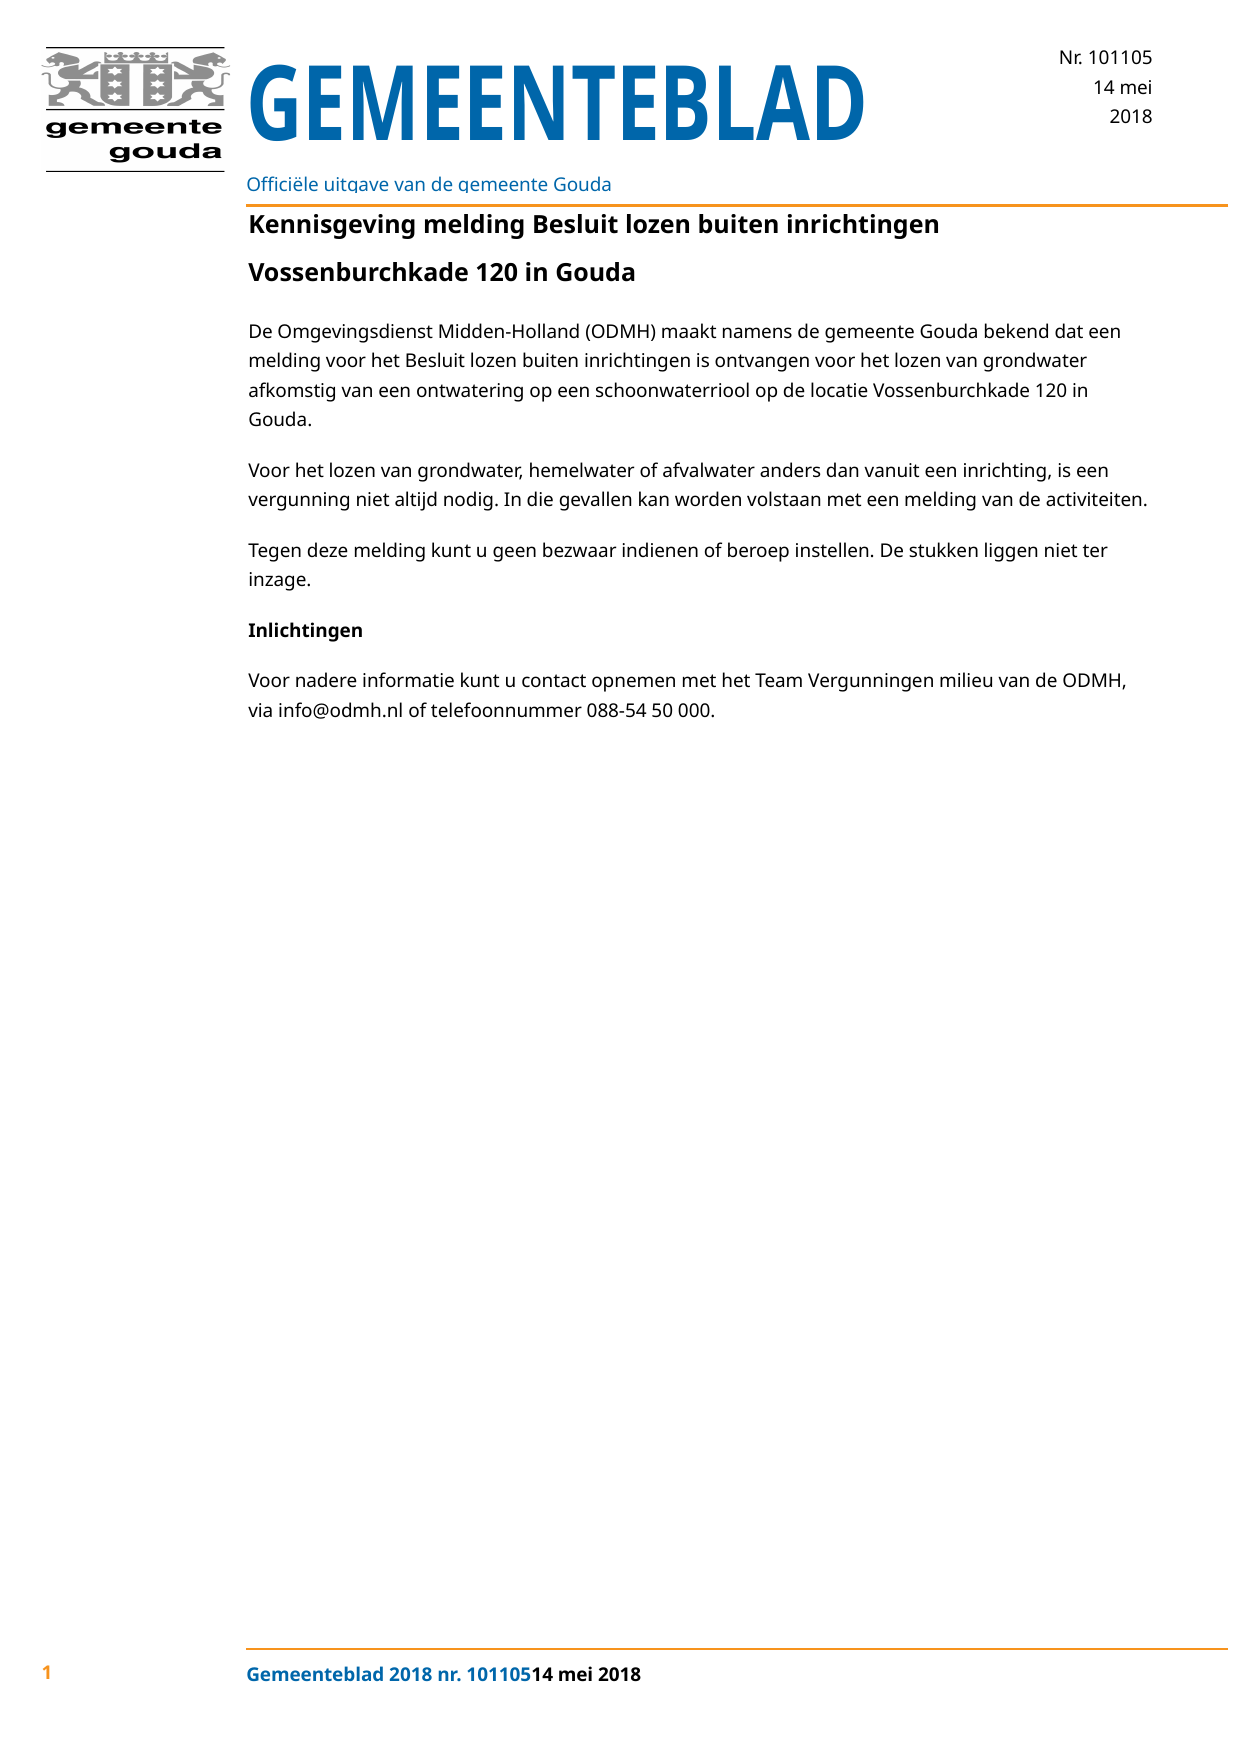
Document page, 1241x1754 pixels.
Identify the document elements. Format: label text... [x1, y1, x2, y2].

picture [41, 47, 231, 172]
text Kennisgeving melding Besluit lozen buiten inrichtingen Vossenburchkade 120 in Gouda [248, 207, 1152, 288]
text De Omgevingsdienst Midden-Holland (ODMH) maakt namens de gemeente Gouda bekend dat een melding voor het Besluit lozen buiten inrichtingen is ontvangen voor het lozen van grondwater afkomstig van een ontwatering op een schoonwaterriool op de locatie Vossenburchkade 120 in Gouda. [248, 318, 1152, 432]
text Voor nadere informatie kunt u contact opnemen met het Team Vergunningen milieu van de ODMH, via info@odmh.nl of telefoonnummer 088-54 50 000. [248, 667, 1152, 723]
text Inlichtingen [248, 617, 1152, 643]
text Voor het lozen van grondwater, hemelwater of afvalwater anders dan vanuit een inrichting, is een vergunning niet altijd nodig. In die gevallen kan worden volstaan met een melding van de activiteiten. [248, 457, 1152, 512]
text Tegen deze melding kunt u geen bezwaar indienen of beroep instellen. De stukken liggen niet ter inzage. [248, 537, 1152, 592]
